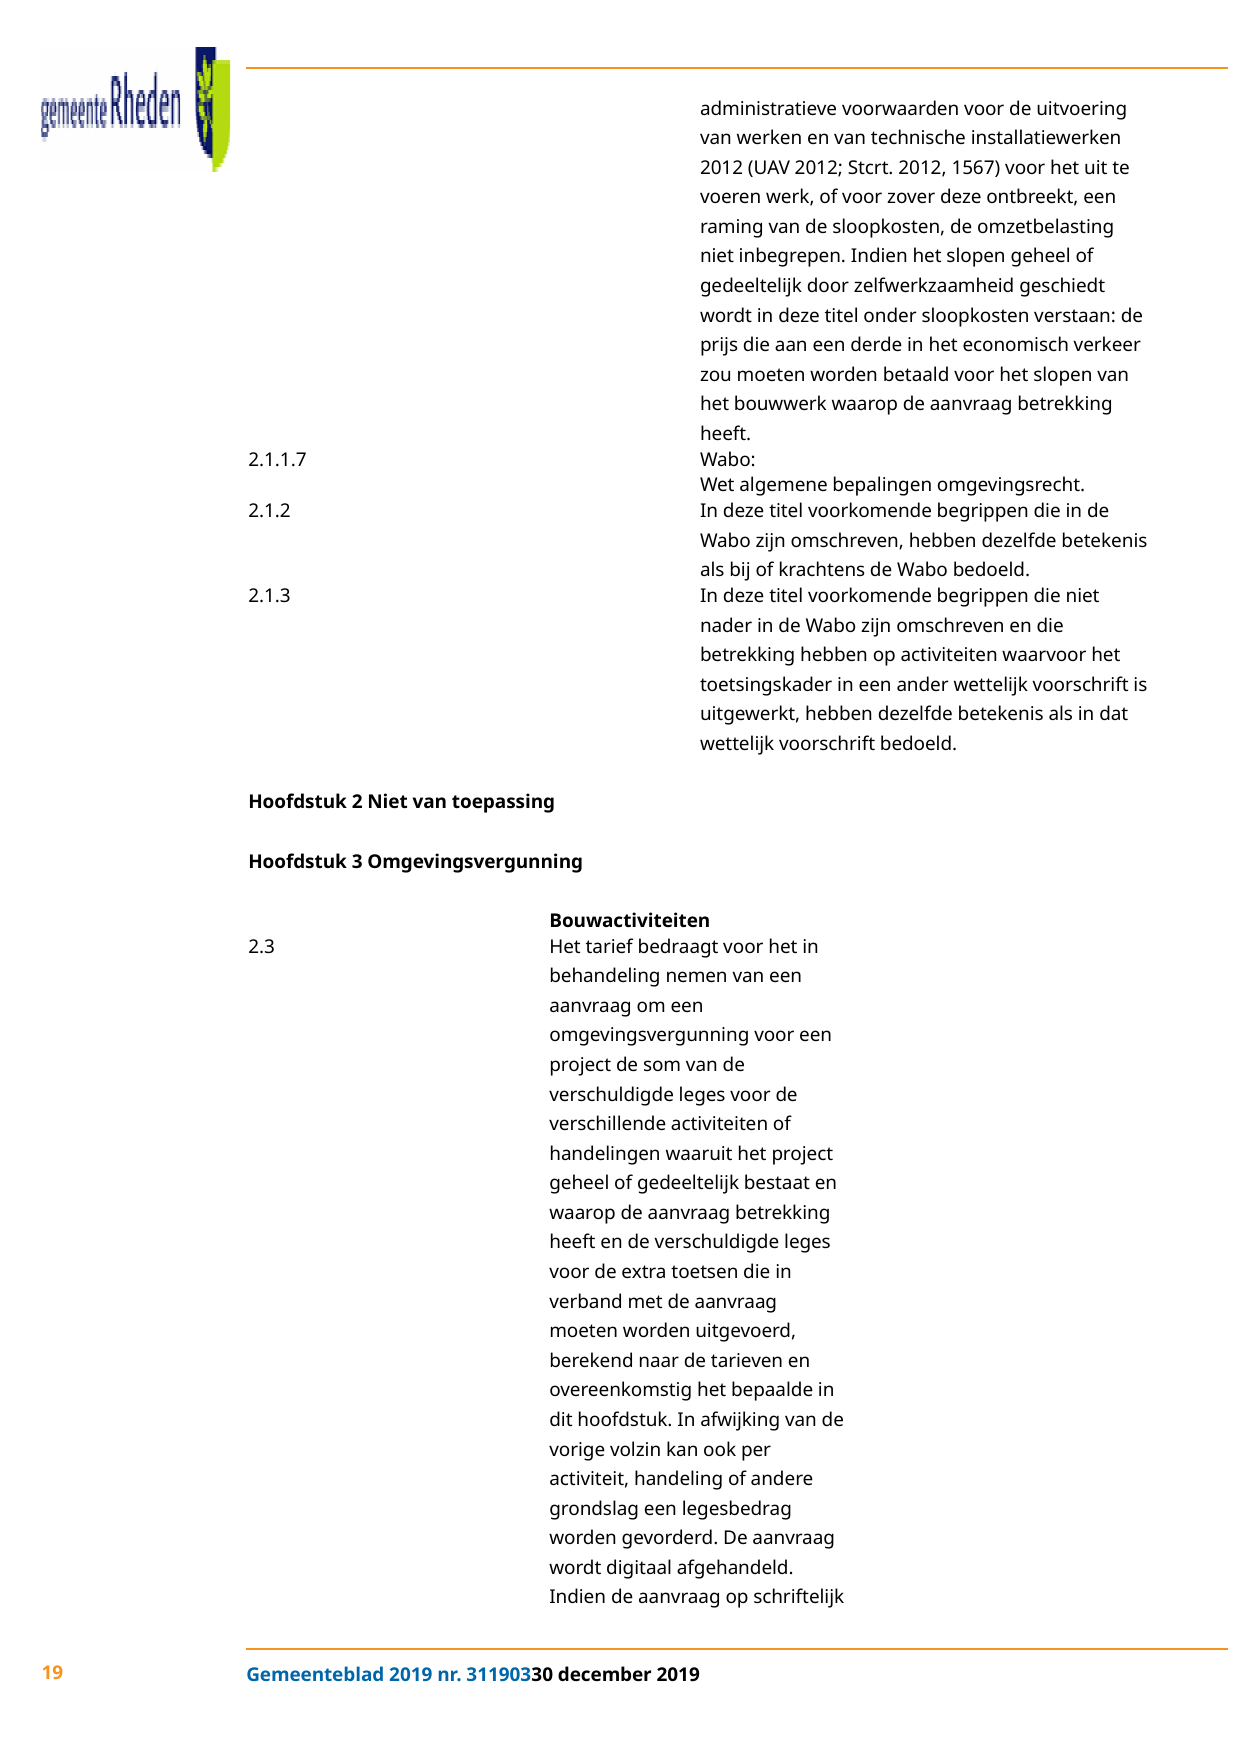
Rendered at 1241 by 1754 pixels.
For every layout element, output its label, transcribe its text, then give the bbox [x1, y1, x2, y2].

table_cell In deze titel voorkomende begrippen die niet nader in de Wabo zijn omschreven en die betrekking hebben op activiteiten waarvoor het toetsingskader in een ander wettelijk voorschrift is uitgewerkt, hebben dezelfde betekenis als in dat wettelijk voorschrift bedoeld. [700, 582, 1152, 756]
table_cell Het tarief bedraagt voor het in behandeling nemen van een aanvraag om een omgevingsvergunning voor een project de som van de verschuldigde leges voor de verschillende activiteiten of handelingen waaruit het project geheel of gedeeltelijk bestaat en waarop de aanvraag betrekking heeft en de verschuldigde leges voor de extra toetsen die in verband met de aanvraag moeten worden uitgevoerd, berekend naar de tarieven en overeenkomstig het bepaalde in dit hoofdstuk. In afwijking van de vorige volzin kan ook per activiteit, handeling of andere grondslag een legesbedrag worden gevorderd. De aanvraag wordt digitaal afgehandeld. Indien de aanvraag op schriftelijk [549, 933, 850, 1609]
table_cell 2.1.1.7 [248, 446, 700, 472]
table_header Bouwactiviteiten [549, 907, 850, 933]
table_cell 2.3 [248, 933, 549, 1609]
table_cell [850, 933, 1152, 1609]
table_header [850, 907, 1152, 933]
table_cell [248, 472, 700, 497]
table_cell [248, 95, 700, 446]
table_cell In deze titel voorkomende begrippen die in de Wabo zijn omschreven, hebben dezelfde betekenis als bij of krachtens de Wabo bedoeld. [700, 498, 1152, 582]
table_cell Wabo: [700, 446, 1152, 472]
table_cell 2.1.2 [248, 498, 700, 582]
picture [41, 47, 231, 172]
text Hoofdstuk 2 Niet van toepassing [248, 789, 1152, 814]
table_cell administratieve voorwaarden voor de uitvoering van werken en van technische installatiewerken 2012 (UAV 2012; Stcrt. 2012, 1567) voor het uit te voeren werk, of voor zover deze ontbreekt, een raming van de sloopkosten, de omzetbelasting niet inbegrepen. Indien het slopen geheel of gedeeltelijk door zelfwerkzaamheid geschiedt wordt in deze titel onder sloopkosten verstaan: de prijs die aan een derde in het economisch verkeer zou moeten worden betaald voor het slopen van het bouwwerk waarop de aanvraag betrekking heeft. [700, 95, 1152, 446]
text Hoofdstuk 3 Omgevingsvergunning [248, 848, 1152, 874]
table_cell 2.1.3 [248, 582, 700, 756]
table_cell Wet algemene bepalingen omgevingsrecht. [700, 472, 1152, 497]
table_header [248, 907, 549, 933]
